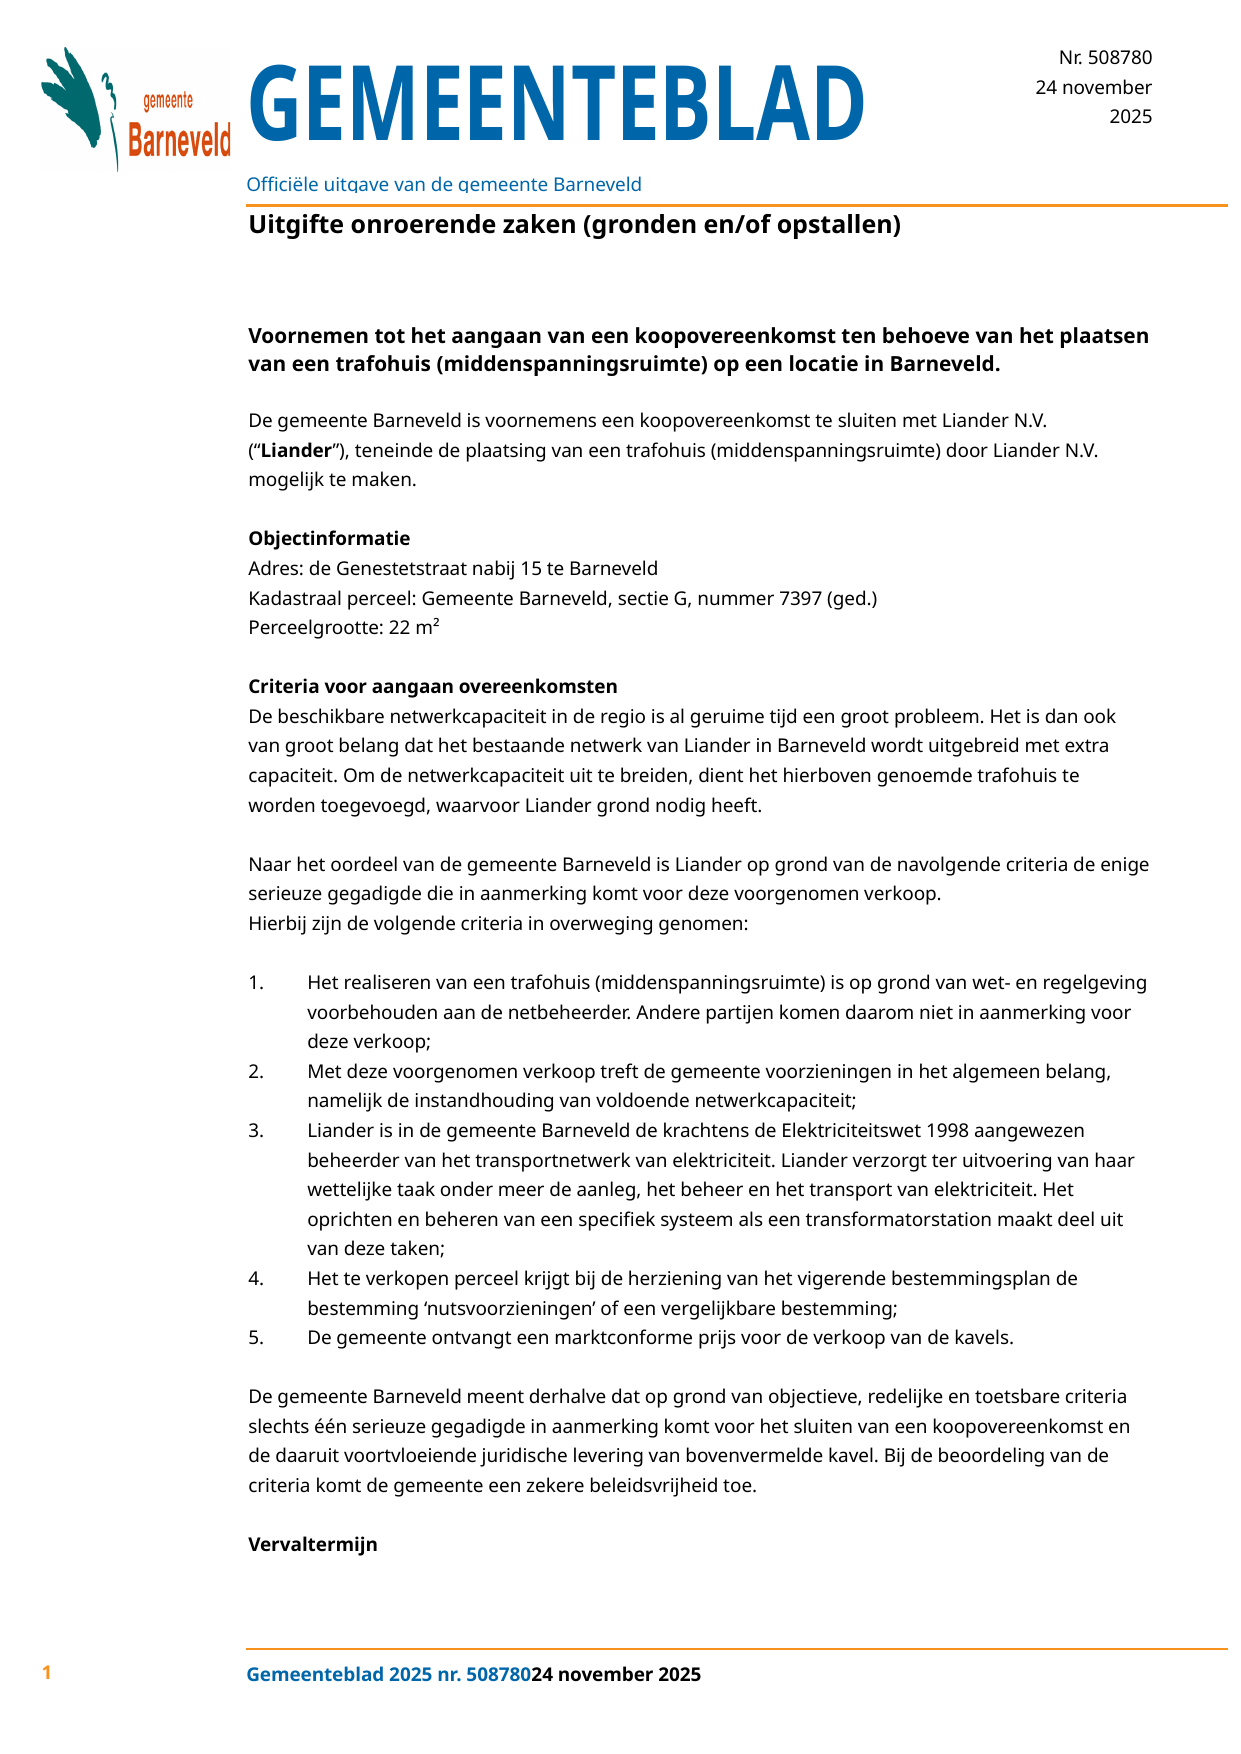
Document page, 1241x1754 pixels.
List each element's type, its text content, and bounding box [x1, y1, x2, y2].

text De gemeente Barneveld is voornemens een koopovereenkomst te sluiten met Liander N.V. (“Liander”), teneinde de plaatsing van een trafohuis (middenspanningsruimte) door Liander N.V. mogelijk te maken. [248, 407, 1152, 492]
text De beschikbare netwerkcapaciteit in de regio is al geruime tijd een groot probleem. Het is dan ook van groot belang dat het bestaande netwerk van Liander in Barneveld wordt uitgebreid met extra capaciteit. Om de netwerkcapaciteit uit te breiden, dient het hierboven genoemde trafohuis te worden toegevoegd, waarvoor Liander grond nodig heeft. [248, 703, 1152, 817]
text Voornemen tot het aangaan van een koopovereenkomst ten behoeve van het plaatsen van een trafohuis (middenspanningsruimte) op een locatie in Barneveld. [248, 321, 1152, 378]
list De gemeente ontvangt een marktconforme prijs voor de verkoop van de kavels. [248, 1324, 1152, 1350]
list Het realiseren van een trafohuis (middenspanningsruimte) is op grond van wet- en regelgeving voorbehouden aan de netbeheerder. Andere partijen komen daarom niet in aanmerking voor deze verkoop; [248, 969, 1152, 1054]
text Hierbij zijn de volgende criteria in overweging genomen: [248, 910, 1152, 936]
text Perceelgrootte: 22 m² [248, 614, 1152, 640]
list Liander is in de gemeente Barneveld de krachtens de Elektriciteitswet 1998 aangewezen beheerder van het transportnetwerk van elektriciteit. Liander verzorgt ter uitvoering van haar wettelijke taak onder meer de aanleg, het beheer en het transport van elektriciteit. Het oprichten en beheren van een specifiek systeem als een transformatorstation maakt deel uit van deze taken; [248, 1117, 1152, 1261]
picture [41, 47, 231, 172]
list Met deze voorgenomen verkoop treft de gemeente voorzieningen in het algemeen belang, namelijk de instandhouding van voldoende netwerkcapaciteit; [248, 1058, 1152, 1113]
text Uitgifte onroerende zaken (gronden en/of opstallen) [248, 207, 1152, 241]
text Adres: de Genestetstraat nabij 15 te Barneveld [248, 555, 1152, 581]
text Objectinformatie [248, 526, 1152, 551]
text Naar het oordeel van de gemeente Barneveld is Liander op grond van de navolgende criteria de enige serieuze gegadigde die in aanmerking komt voor deze voorgenomen verkoop. [248, 851, 1152, 906]
text De gemeente Barneveld meent derhalve dat op grond van objectieve, redelijke en toetsbare criteria slechts één serieuze gegadigde in aanmerking komt voor het sluiten van een koopovereenkomst en de daaruit voortvloeiende juridische levering van bovenvermelde kavel. Bij de beoordeling van de criteria komt de gemeente een zekere beleidsvrijheid toe. [248, 1383, 1152, 1498]
list Het te verkopen perceel krijgt bij de herziening van het vigerende bestemmingsplan de bestemming ‘nutsvoorzieningen’ of een vergelijkbare bestemming; [248, 1265, 1152, 1320]
text Vervaltermijn [248, 1531, 1152, 1557]
text Kadastraal perceel: Gemeente Barneveld, sectie G, nummer 7397 (ged.) [248, 585, 1152, 610]
text Criteria voor aangaan overeenkomsten [248, 673, 1152, 699]
